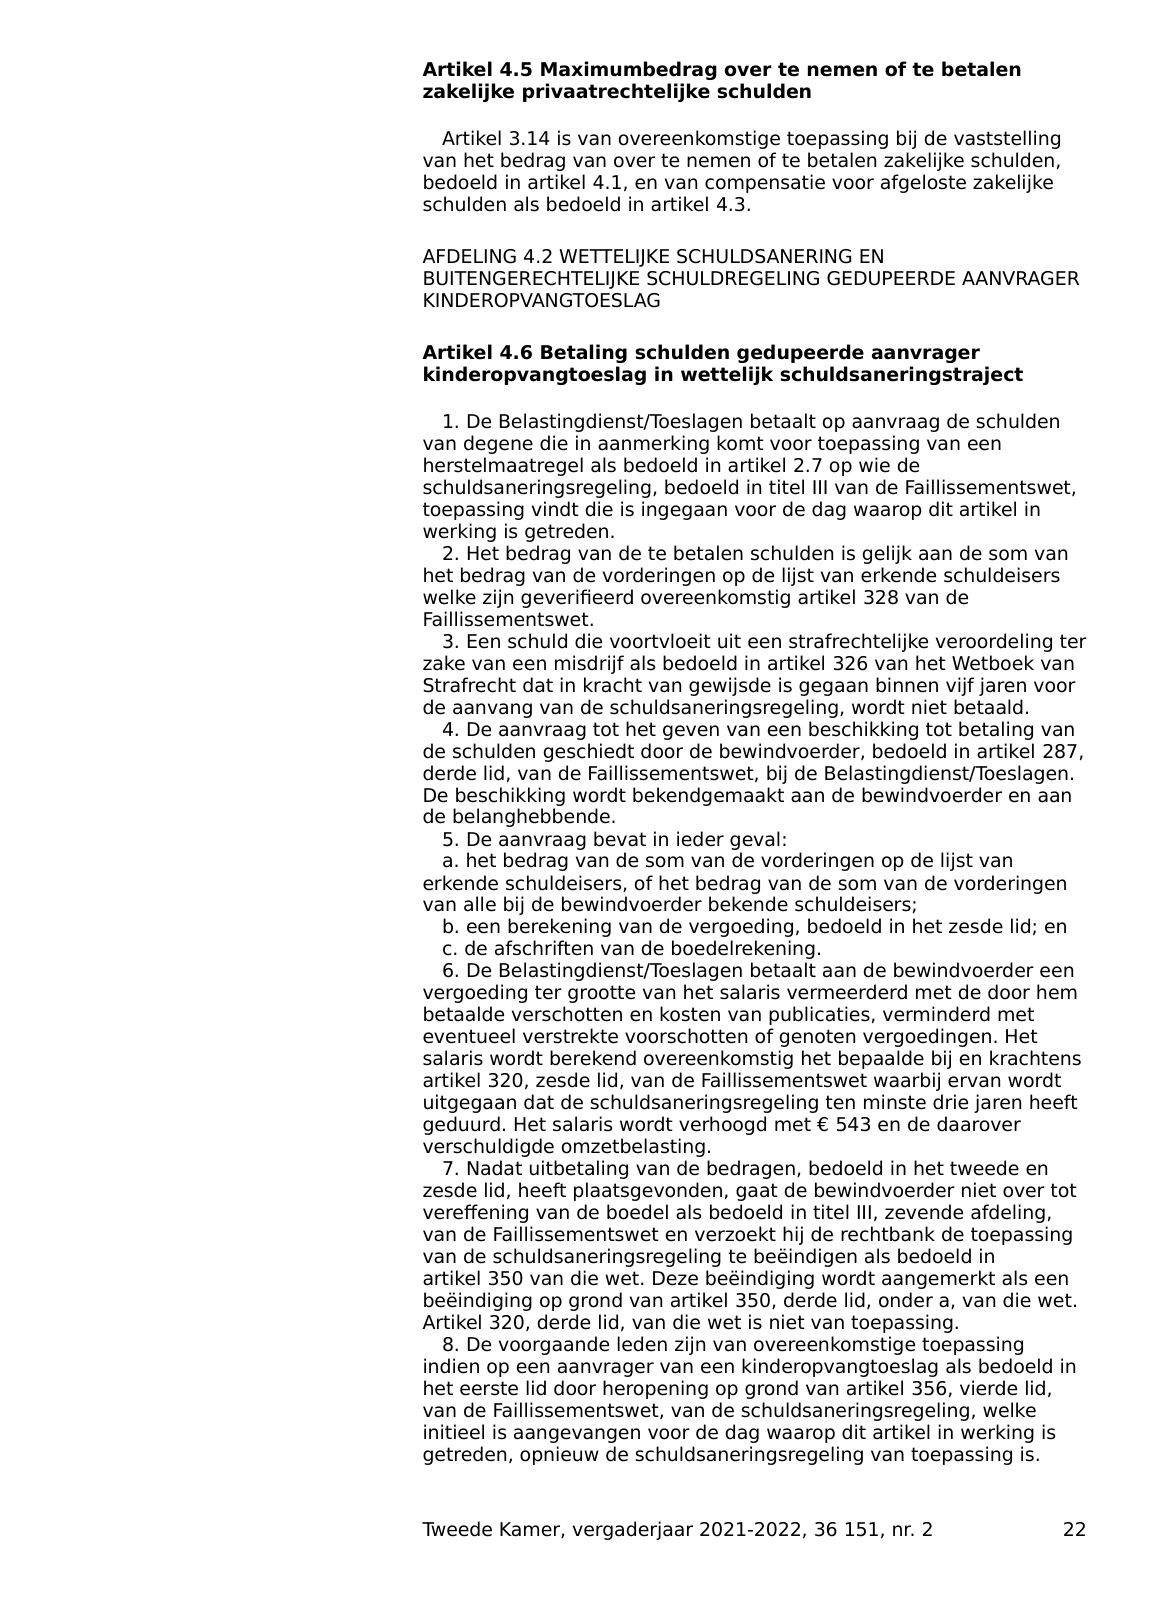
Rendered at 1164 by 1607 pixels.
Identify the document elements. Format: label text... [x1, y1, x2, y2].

text Artikel 3.14 is van overeenkomstige toepassing bij de vaststelling van het bedrag van over te nemen of te betalen zakelijke schulden, bedoeld in artikel 4.1, en van compensatie voor afgeloste zakelijke schulden als bedoeld in artikel 4.3. [422, 128, 1087, 216]
text 3. Een schuld die voortvloeit uit een strafrechtelijke veroordeling ter zake van een misdrijf als bedoeld in artikel 326 van het Wetboek van Strafrecht dat in kracht van gewijsde is gegaan binnen vijf jaren voor de aanvang van de schuldsaneringsregeling, wordt niet betaald. [422, 631, 1087, 718]
subtitle AFDELING 4.2 WETTELIJKE SCHULDSANERING EN BUITENGERECHTELIJKE SCHULDREGELING GEDUPEERDE AANVRAGER KINDEROPVANGTOESLAG [422, 246, 1087, 312]
text b. een berekening van de vergoeding, bedoeld in het zesde lid; en [422, 916, 1087, 938]
text 7. Nadat uitbetaling van de bedragen, bedoeld in het tweede en zesde lid, heeft plaatsgevonden, gaat de bewindvoerder niet over tot vereffening van de boedel als bedoeld in titel III, zevende afdeling, van de Faillissementswet en verzoekt hij de rechtbank de toepassing van de schuldsaneringsregeling te beëindigen als bedoeld in artikel 350 van die wet. Deze beëindiging wordt aangemerkt als een beëindiging op grond van artikel 350, derde lid, onder a, van die wet. Artikel 320, derde lid, van die wet is niet van toepassing. [422, 1158, 1087, 1334]
text 6. De Belastingdienst/Toeslagen betaalt aan de bewindvoerder een vergoeding ter grootte van het salaris vermeerderd met de door hem betaalde verschotten en kosten van publicaties, verminderd met eventueel verstrekte voorschotten of genoten vergoedingen. Het salaris wordt berekend overeenkomstig het bepaalde bij en krachtens artikel 320, zesde lid, van de Faillissementswet waarbij ervan wordt uitgegaan dat de schuldsaneringsregeling ten minste drie jaren heeft geduurd. Het salaris wordt verhoogd met € 543 en de daarover verschuldigde omzetbelasting. [422, 960, 1087, 1158]
text c. de afschriften van de boedelrekening. [422, 938, 1087, 960]
text 4. De aanvraag tot het geven van een beschikking tot betaling van de schulden geschiedt door de bewindvoerder, bedoeld in artikel 287, derde lid, van de Faillissementswet, bij de Belastingdienst/Toeslagen. De beschikking wordt bekendgemaakt aan de bewindvoerder en aan de belanghebbende. [422, 718, 1087, 828]
text 5. De aanvraag bevat in ieder geval: [422, 828, 1087, 850]
text 1. De Belastingdienst/Toeslagen betaalt op aanvraag de schulden van degene die in aanmerking komt voor toepassing van een herstelmaatregel als bedoeld in artikel 2.7 op wie de schuldsaneringsregeling, bedoeld in titel III van de Faillissementswet, toepassing vindt die is ingegaan voor de dag waarop dit artikel in werking is getreden. [422, 411, 1087, 543]
text 8. De voorgaande leden zijn van overeenkomstige toepassing indien op een aanvrager van een kinderopvangtoeslag als bedoeld in het eerste lid door heropening op grond van artikel 356, vierde lid, van de Faillissementswet, van de schuldsaneringsregeling, welke initieel is aangevangen voor de dag waarop dit artikel in werking is getreden, opnieuw de schuldsaneringsregeling van toepassing is. [422, 1334, 1087, 1466]
subtitle Artikel 4.6 Betaling schulden gedupeerde aanvrager kinderopvangtoeslag in wettelijk schuldsaneringstraject [422, 342, 1087, 386]
subtitle Artikel 4.5 Maximumbedrag over te nemen of te betalen zakelijke privaatrechtelijke schulden [422, 59, 1087, 103]
text a. het bedrag van de som van de vorderingen op de lijst van erkende schuldeisers, of het bedrag van de som van de vorderingen van alle bij de bewindvoerder bekende schuldeisers; [422, 850, 1087, 916]
text 2. Het bedrag van de te betalen schulden is gelijk aan de som van het bedrag van de vorderingen op de lijst van erkende schuldeisers welke zijn geverifieerd overeenkomstig artikel 328 van de Faillissementswet. [422, 543, 1087, 631]
